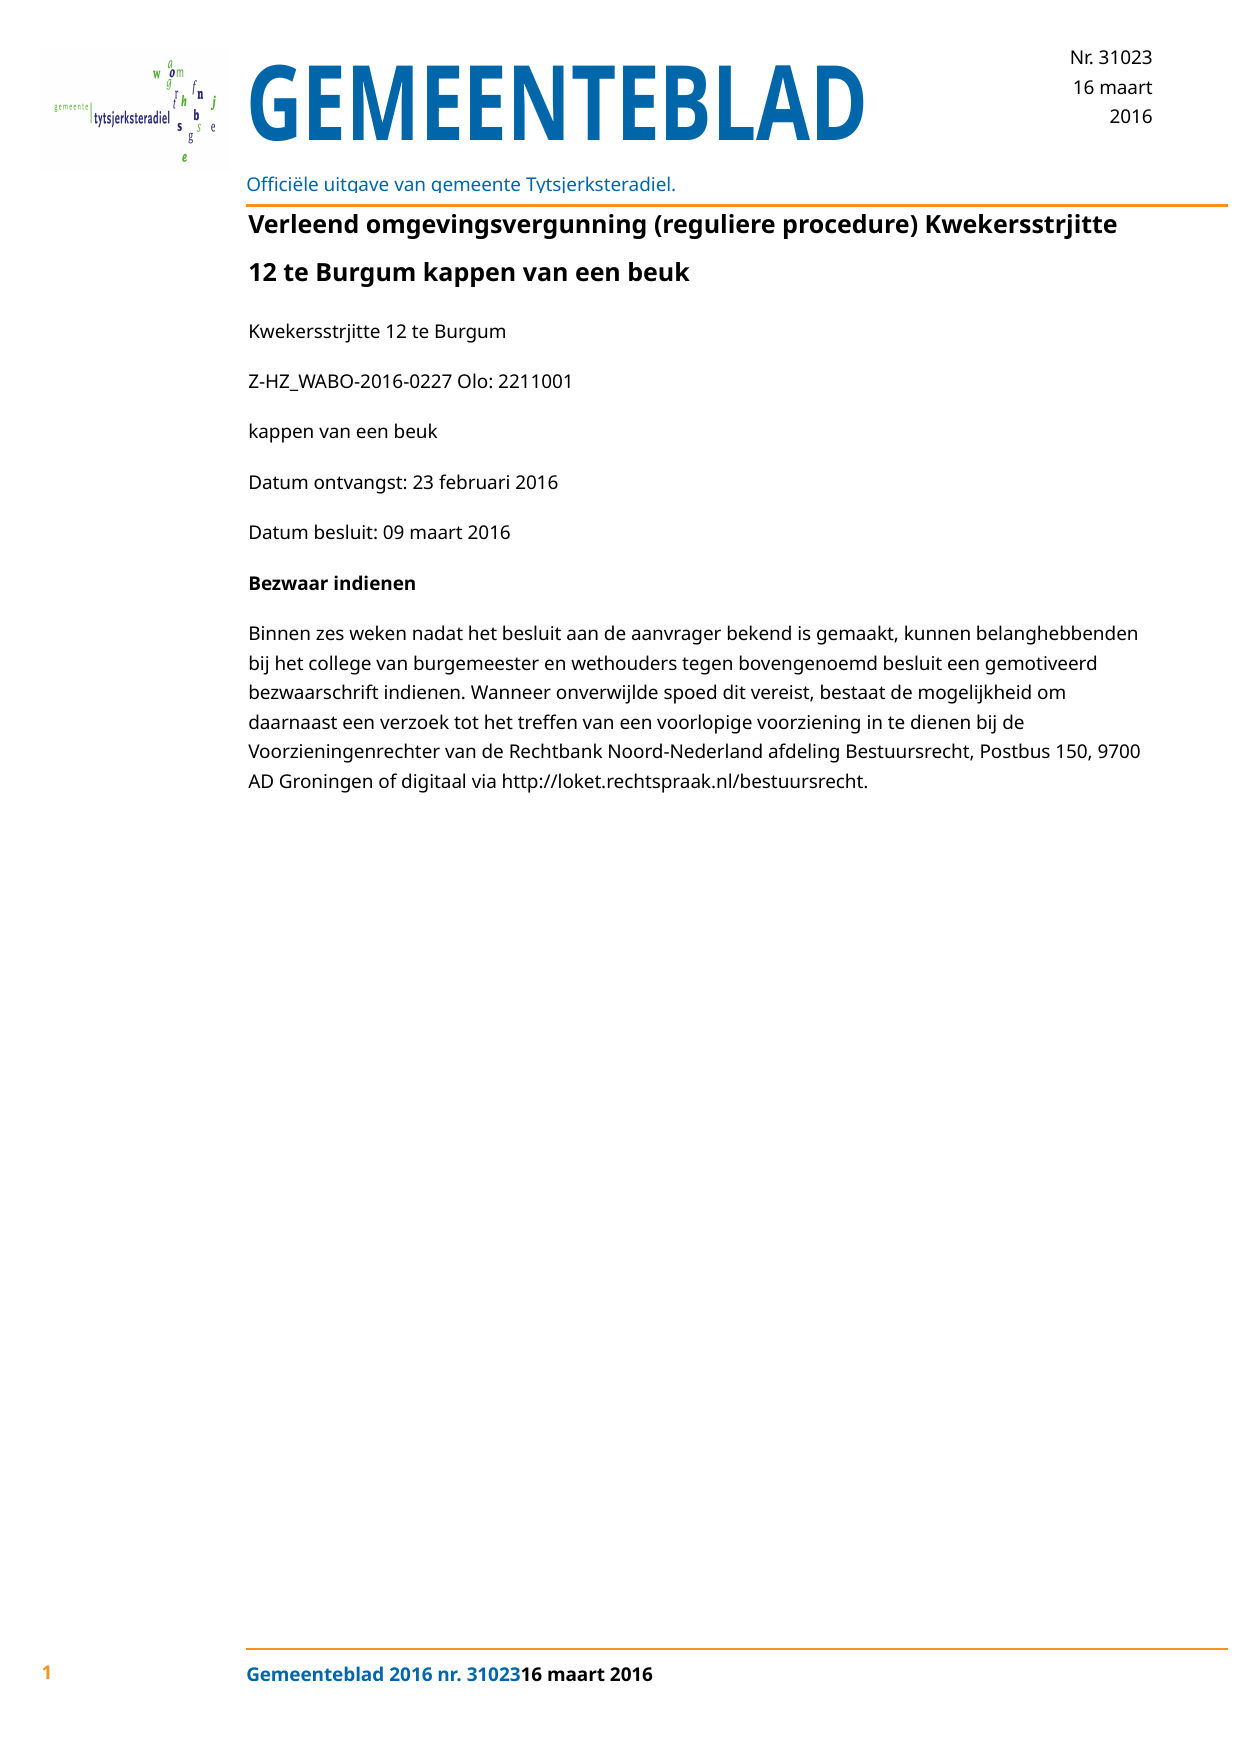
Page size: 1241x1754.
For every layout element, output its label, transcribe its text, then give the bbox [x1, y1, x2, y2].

text Verleend omgevingsvergunning (reguliere procedure) Kwekersstrjitte 12 te Burgum kappen van een beuk [248, 207, 1152, 288]
text kappen van een beuk [248, 419, 1152, 444]
text Kwekersstrjitte 12 te Burgum [248, 318, 1152, 344]
text Binnen zes weken nadat het besluit aan de aanvrager bekend is gemaakt, kunnen belanghebbenden bij het college van burgemeester en wethouders tegen bovengenoemd besluit een gemotiveerd bezwaarschrift indienen. Wanneer onverwijlde spoed dit vereist, bestaat de mogelijkheid om daarnaast een verzoek tot het treffen van een voorlopige voorziening in te dienen bij de Voorzieningenrechter van de Rechtbank Noord-Nederland afdeling Bestuursrecht, Postbus 150, 9700 AD Groningen of digitaal via http://loket.rechtspraak.nl/bestuursrecht. [248, 620, 1152, 794]
text Bezwaar indienen [248, 570, 1152, 596]
picture [41, 47, 231, 172]
text Datum besluit: 09 maart 2016 [248, 519, 1152, 545]
text Z-HZ_WABO-2016-0227 Olo: 2211001 [248, 368, 1152, 394]
text Datum ontvangst: 23 februari 2016 [248, 469, 1152, 495]
